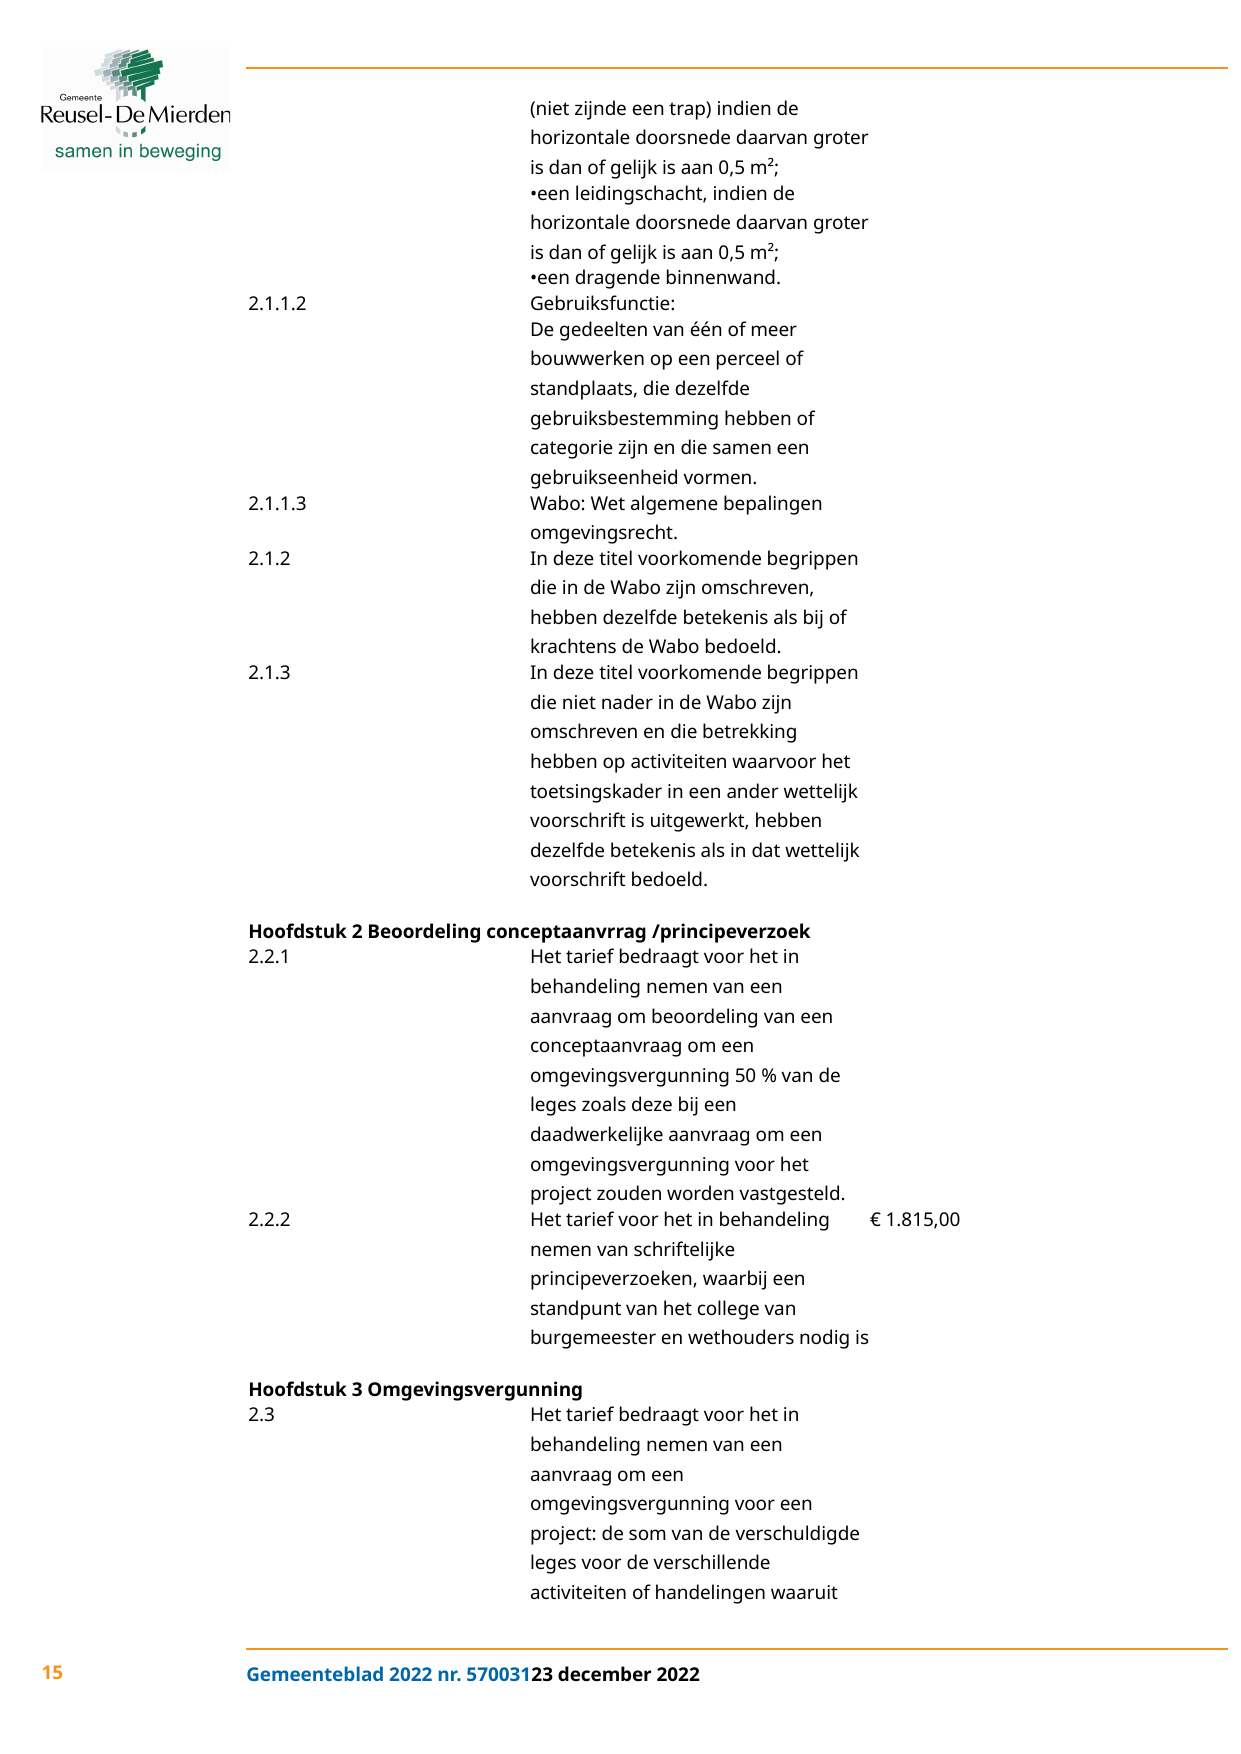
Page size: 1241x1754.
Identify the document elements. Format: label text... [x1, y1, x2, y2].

table_cell 2.2.2 [248, 1206, 530, 1350]
table_cell [870, 265, 1152, 290]
table_cell [870, 95, 1152, 180]
table_cell Gebruiksfunctie: [530, 290, 870, 316]
table_cell Wabo: Wet algemene bepalingen omgevingsrecht. [530, 490, 870, 545]
table_cell 2.1.1.2 [248, 290, 530, 316]
table_cell 2.1.3 [248, 660, 530, 892]
table_cell Het tarief bedraagt voor het in behandeling nemen van een aanvraag om een omgevingsvergunning voor een project: de som van de verschuldigde leges voor de verschillende activiteiten of handelingen waaruit [530, 1402, 870, 1605]
table_cell [870, 316, 1152, 490]
table_cell In deze titel voorkomende begrippen die niet nader in de Wabo zijn omschreven en die betrekking hebben op activiteiten waarvoor het toetsingskader in een ander wettelijk voorschrift is uitgewerkt, hebben dezelfde betekenis als in dat wettelijk voorschrift bedoeld. [530, 660, 870, 892]
table_cell 2.3 [248, 1402, 530, 1605]
picture [41, 47, 231, 172]
table_cell 2.1.2 [248, 545, 530, 659]
table_cell [248, 892, 1152, 918]
table_cell (niet zijnde een trap) indien de horizontale doorsnede daarvan groter is dan of gelijk is aan 0,5 m²; [530, 95, 870, 180]
table_cell [248, 1350, 1152, 1376]
table_cell Het tarief voor het in behandeling nemen van schriftelijke principeverzoeken, waarbij een standpunt van het college van burgemeester en wethouders nodig is [530, 1206, 870, 1350]
table_cell Hoofdstuk 2 Beoordeling conceptaanvrrag /principeverzoek [248, 918, 1152, 944]
table_cell [248, 180, 530, 264]
table_cell •een leidingschacht, indien de horizontale doorsnede daarvan groter is dan of gelijk is aan 0,5 m²; [530, 180, 870, 264]
table_cell € 1.815,00 [870, 1206, 1152, 1350]
table_cell [248, 95, 530, 180]
table_cell [870, 660, 1152, 892]
table_cell [870, 545, 1152, 659]
table_cell Hoofdstuk 3 Omgevingsvergunning [248, 1376, 1152, 1402]
table_cell [870, 290, 1152, 316]
table_cell 2.1.1.3 [248, 490, 530, 545]
table_cell De gedeelten van één of meer bouwwerken op een perceel of standplaats, die dezelfde gebruiksbestemming hebben of categorie zijn en die samen een gebruikseenheid vormen. [530, 316, 870, 490]
table_cell [248, 316, 530, 490]
table_cell [870, 1402, 1152, 1605]
table_cell [248, 265, 530, 290]
table_cell •een dragende binnenwand. [530, 265, 870, 290]
table_cell Het tarief bedraagt voor het in behandeling nemen van een aanvraag om beoordeling van een conceptaanvraag om een omgevingsvergunning 50 % van de leges zoals deze bij een daadwerkelijke aanvraag om een omgevingsvergunning voor het project zouden worden vastgesteld. [530, 944, 870, 1206]
table_cell [870, 944, 1152, 1206]
table_cell 2.2.1 [248, 944, 530, 1206]
table_cell [870, 490, 1152, 545]
table_cell In deze titel voorkomende begrippen die in de Wabo zijn omschreven, hebben dezelfde betekenis als bij of krachtens de Wabo bedoeld. [530, 545, 870, 659]
table_cell [870, 180, 1152, 264]
